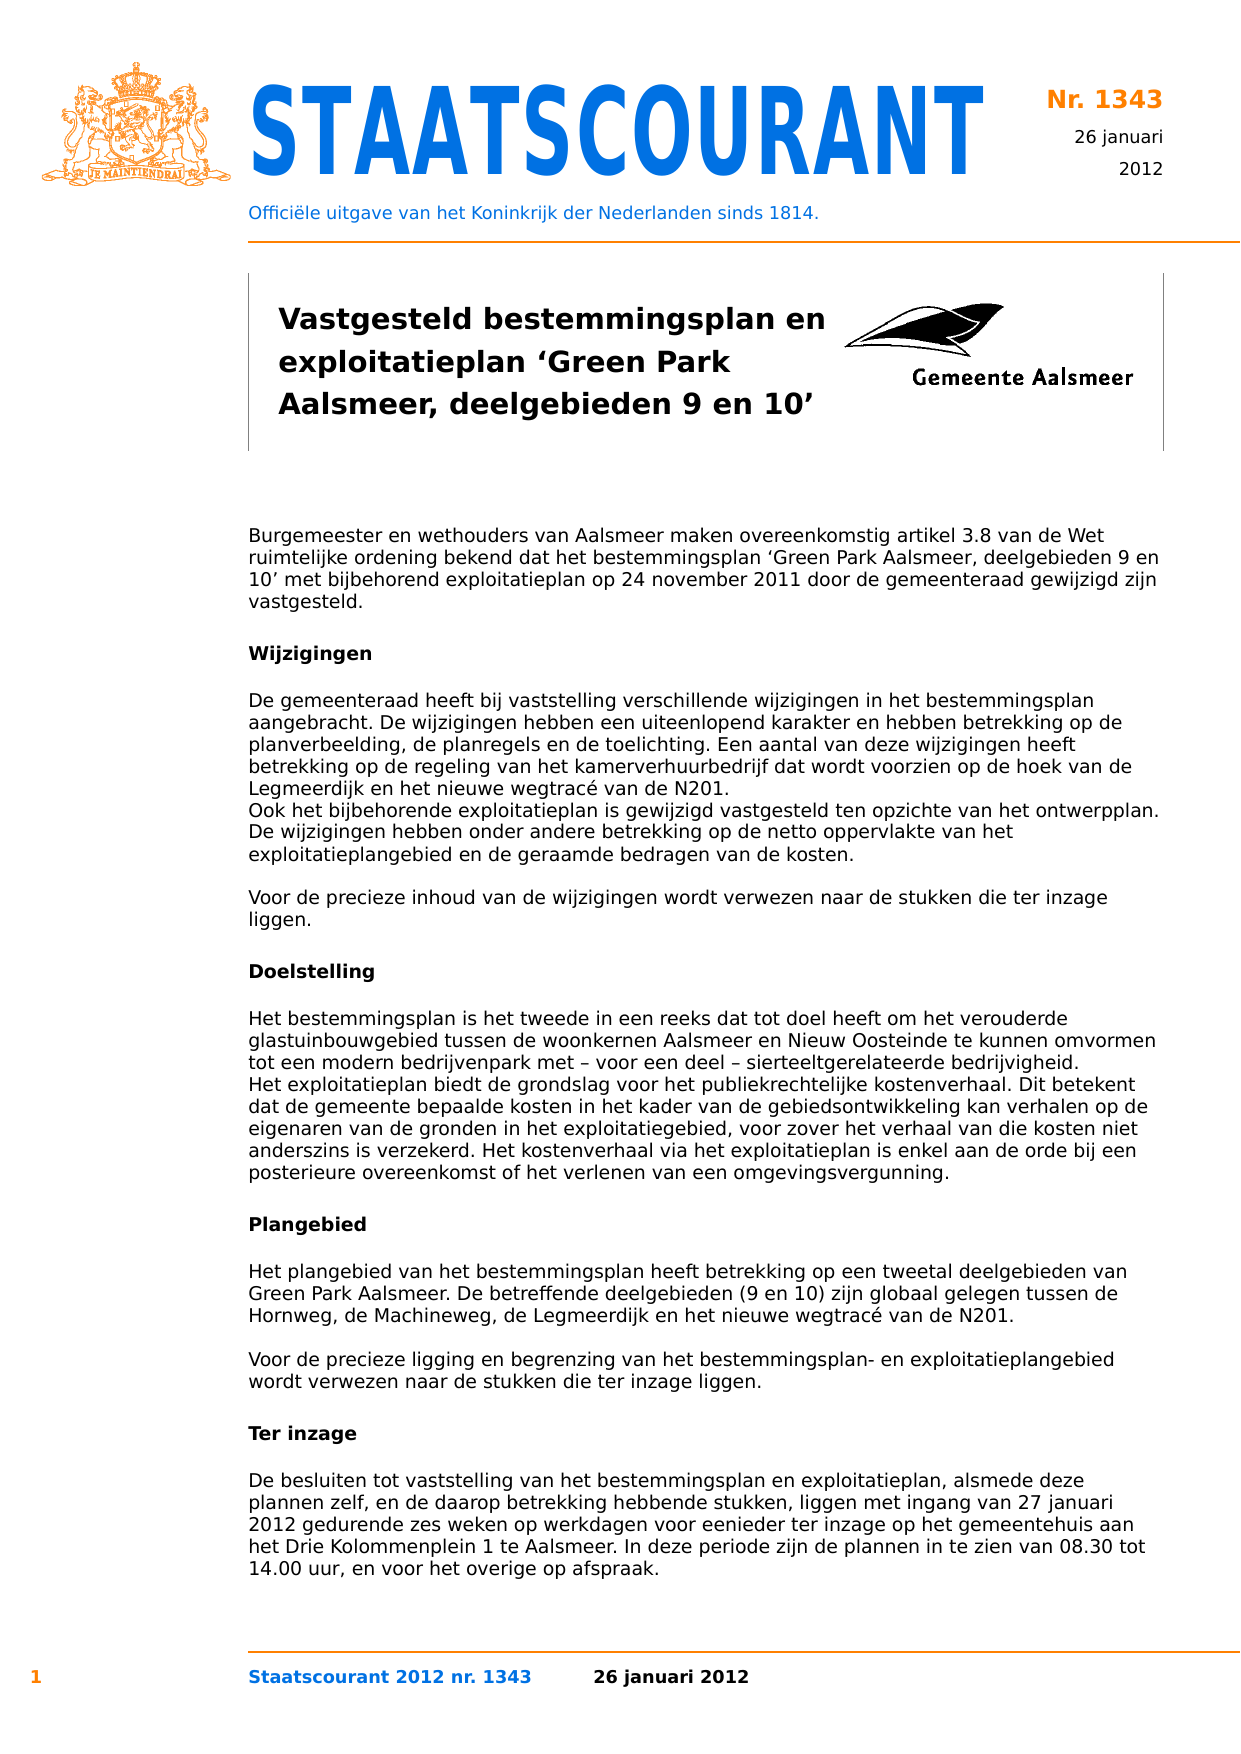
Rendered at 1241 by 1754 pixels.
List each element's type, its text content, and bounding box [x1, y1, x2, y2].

text Het bestemmingsplan is het tweede in een reeks dat tot doel heeft om het verouderde glastuinbouwgebied tussen de woonkernen Aalsmeer en Nieuw Oosteinde te kunnen omvormen tot een modern bedrijvenpark met – voor een deel – sierteeltgerelateerde bedrijvigheid. [248, 1008, 1163, 1074]
table_cell Officiële uitgave van het Koninkrijk der Nederlanden sinds 1814. [248, 203, 1240, 241]
text Voor de precieze inhoud van de wijzigingen wordt verwezen naar de stukken die ter inzage liggen. [248, 887, 1163, 931]
table_header Nr. 1343 [998, 62, 1240, 121]
text Burgemeester en wethouders van Aalsmeer maken overeenkomstig artikel 3.8 van de Wet ruimtelijke ordening bekend dat het bestemmingsplan ‘Green Park Aalsmeer, deelgebieden 9 en 10’ met bijbehorend exploitatieplan op 24 november 2011 door de gemeenteraad gewijzigd zijn vastgesteld. [248, 525, 1163, 613]
subtitle Plangebied [248, 1214, 1163, 1236]
table_cell 26 januari [998, 121, 1240, 153]
subtitle Vastgesteld bestemmingsplan en exploitatieplan ‘Green Park Aalsmeer, deelgebieden 9 en 10’ [249, 273, 1163, 451]
text De gemeenteraad heeft bij vaststelling verschillende wijzigingen in het bestemmingsplan aangebracht. De wijzigingen hebben een uiteenlopend karakter en hebben betrekking op de planverbeelding, de planregels en de toelichting. Een aantal van deze wijzigingen heeft betrekking op de regeling van het kamerverhuurbedrijf dat wordt voorzien op de hoek van de Legmeerdijk en het nieuwe wegtracé van de N201. [248, 689, 1163, 799]
subtitle Wijzigingen [248, 643, 1163, 664]
picture [41, 62, 231, 186]
table_header [25, 62, 248, 241]
text Het exploitatieplan biedt de grondslag voor het publiekrechtelijke kostenverhaal. Dit betekent dat de gemeente bepaalde kosten in het kader van de gebiedsontwikkeling kan verhalen op de eigenaren van de gronden in het exploitatiegebied, voor zover het verhaal van die kosten niet anderszins is verzekerd. Het kostenverhaal via het exploitatieplan is enkel aan de orde bij een posterieure overeenkomst of het verlenen van een omgevingsvergunning. [248, 1074, 1163, 1184]
text Ook het bijbehorende exploitatieplan is gewijzigd vastgesteld ten opzichte van het ontwerpplan. De wijzigingen hebben onder andere betrekking op de netto oppervlakte van het exploitatieplangebied en de geraamde bedragen van de kosten. [248, 799, 1163, 865]
subtitle Ter inzage [248, 1423, 1163, 1445]
text De besluiten tot vaststelling van het bestemmingsplan en exploitatieplan, alsmede deze plannen zelf, en de daarop betrekking hebbende stukken, liggen met ingang van 27 januari 2012 gedurende zes weken op werkdagen voor eenieder ter inzage op het gemeentehuis aan het Drie Kolommenplein 1 te Aalsmeer. In deze periode zijn de plannen in te zien van 08.30 tot 14.00 uur, en voor het overige op afspraak. [248, 1470, 1163, 1580]
text Voor de precieze ligging en begrenzing van het bestemmingsplan- en exploitatieplangebied wordt verwezen naar de stukken die ter inzage liggen. [248, 1349, 1163, 1393]
text Het plangebied van het bestemmingsplan heeft betrekking op een tweetal deelgebieden van Green Park Aalsmeer. De betreffende deelgebieden (9 en 10) zijn globaal gelegen tussen de Hornweg, de Machineweg, de Legmeerdijk en het nieuwe wegtracé van de N201. [248, 1261, 1163, 1327]
table_cell 2012 [998, 153, 1240, 203]
picture [844, 302, 1134, 386]
subtitle Doelstelling [248, 961, 1163, 983]
table_header STAATSCOURANT [248, 62, 998, 203]
